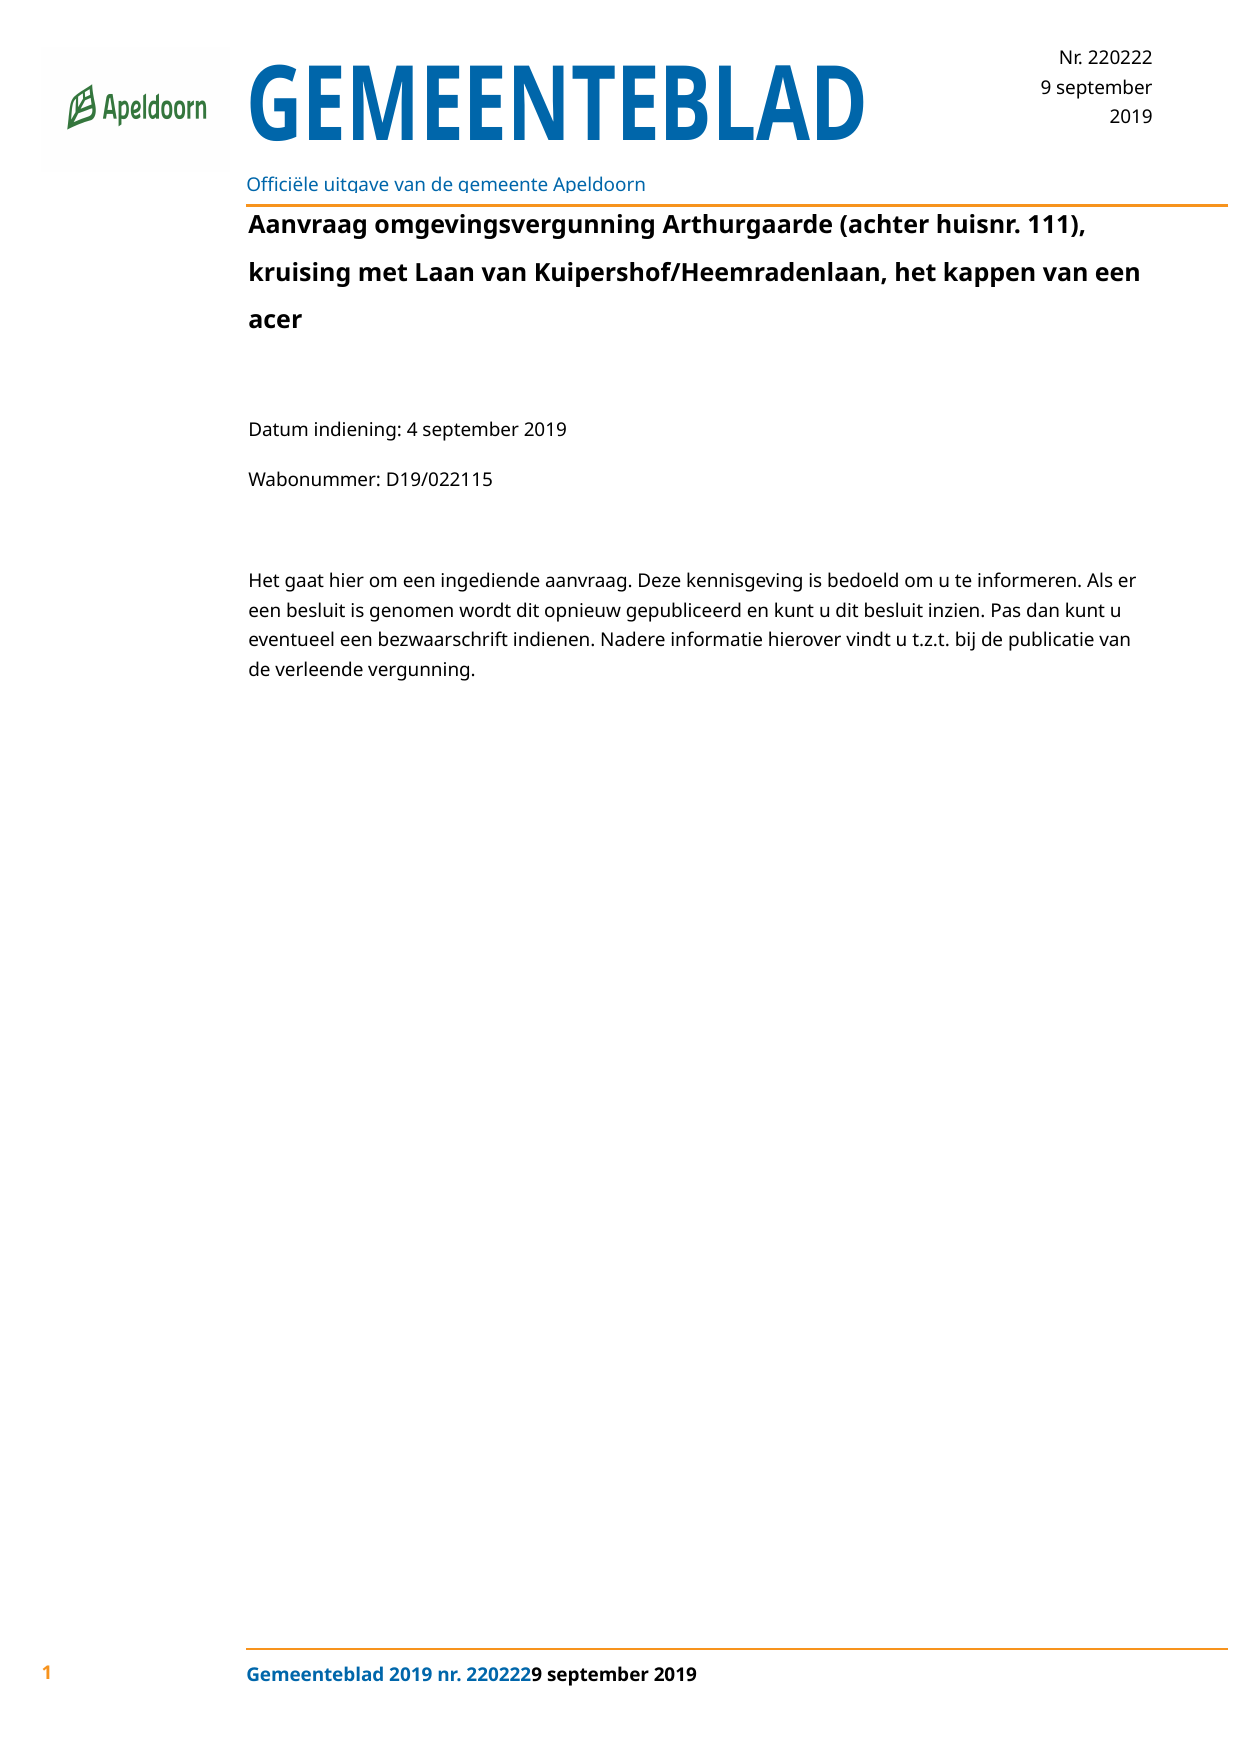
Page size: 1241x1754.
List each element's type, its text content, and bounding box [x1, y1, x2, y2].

text Wabonummer: D19/022115 [248, 466, 1152, 492]
text Aanvraag omgevingsvergunning Arthurgaarde (achter huisnr. 111), kruising met Laan van Kuipershof/Heemradenlaan, het kappen van een acer [248, 207, 1152, 336]
text Het gaat hier om een ingediende aanvraag. Deze kennisgeving is bedoeld om u te informeren. Als er een besluit is genomen wordt dit opnieuw gepubliceerd en kunt u dit besluit inzien. Pas dan kunt u eventueel een bezwaarschrift indienen. Nadere informatie hierover vindt u t.z.t. bij de publicatie van de verleende vergunning. [248, 567, 1152, 682]
text Datum indiening: 4 september 2019 [248, 416, 1152, 442]
picture [41, 47, 231, 172]
